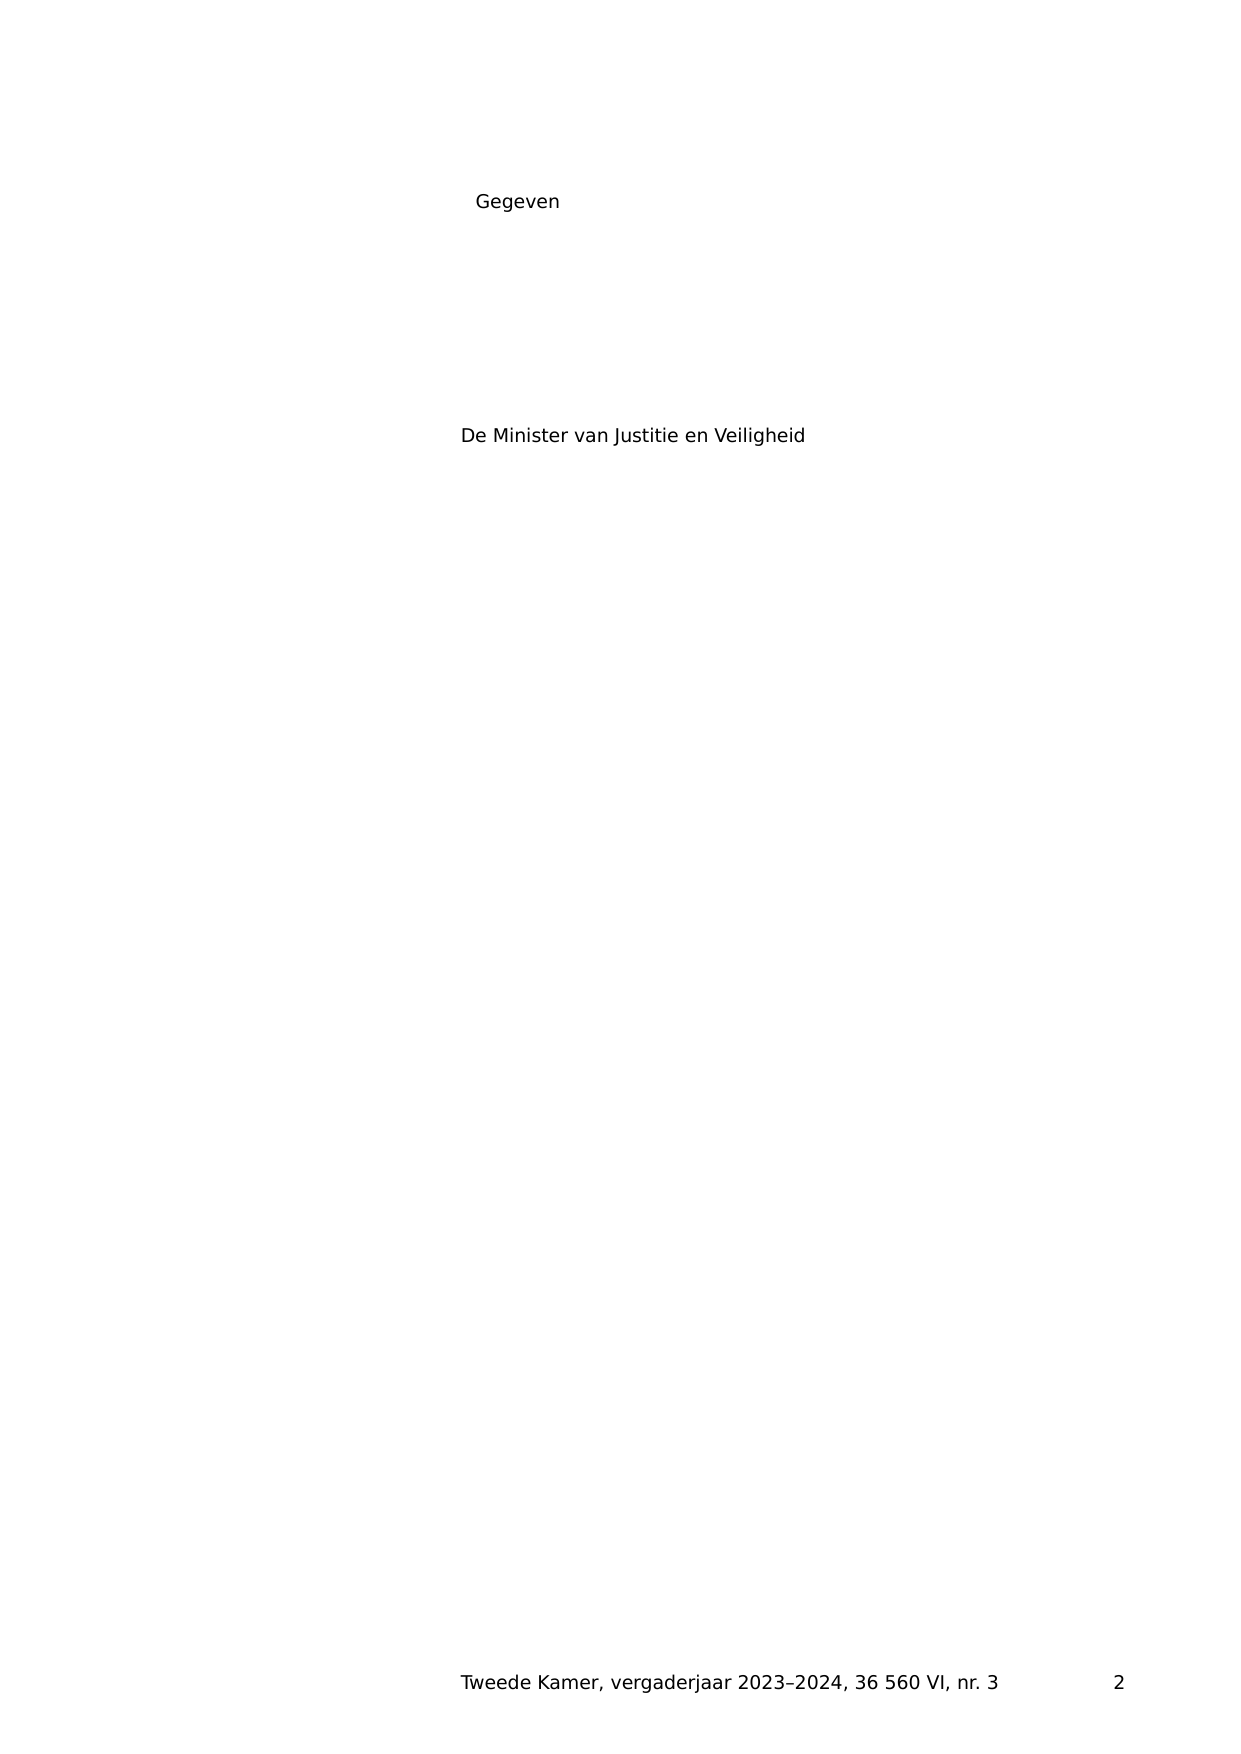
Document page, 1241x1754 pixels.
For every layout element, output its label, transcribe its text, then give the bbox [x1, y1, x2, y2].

text De Minister van Justitie en Veiligheid [461, 425, 1125, 447]
text Gegeven [461, 191, 1125, 213]
